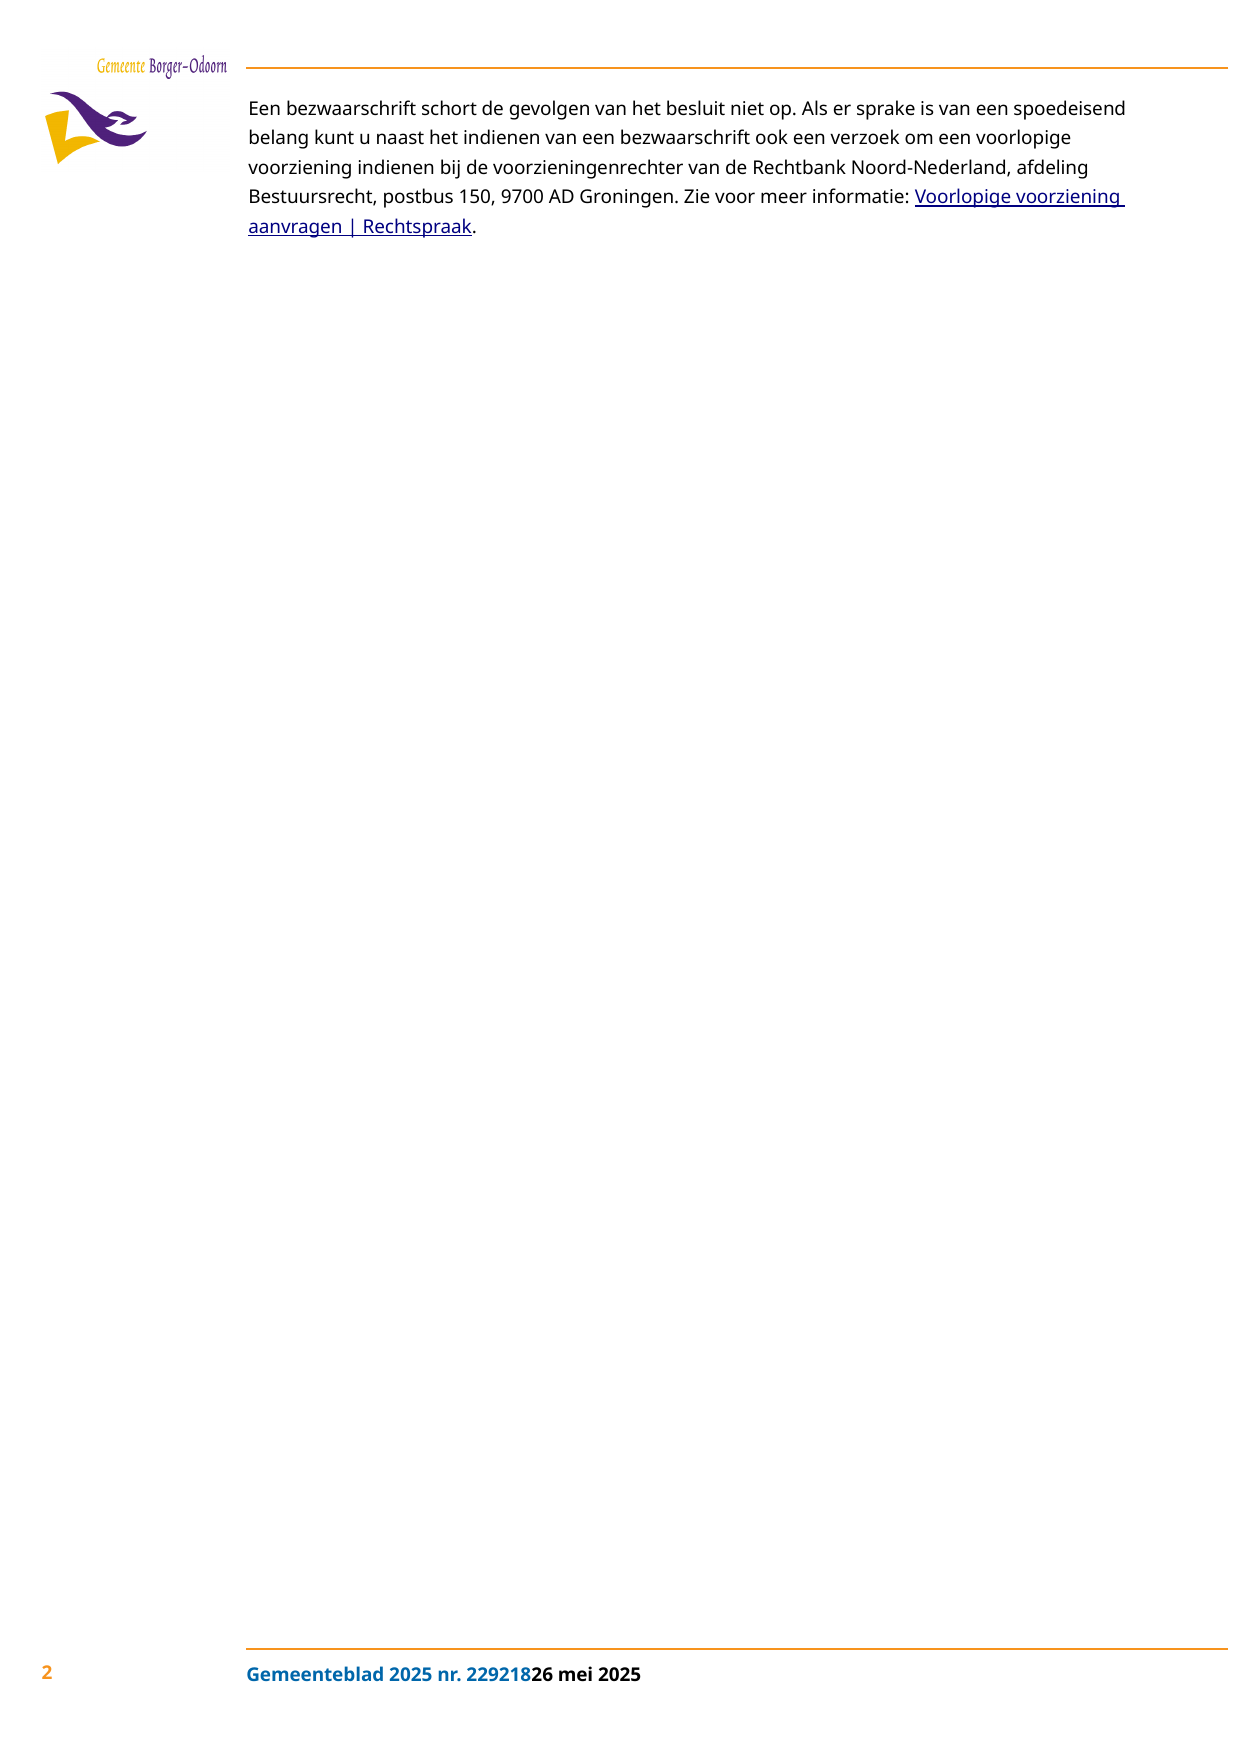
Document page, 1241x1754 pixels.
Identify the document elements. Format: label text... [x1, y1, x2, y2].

picture [41, 47, 231, 172]
text Een bezwaarschrift schort de gevolgen van het besluit niet op. Als er sprake is van een spoedeisend belang kunt u naast het indienen van een bezwaarschrift ook een verzoek om een voorlopige voorziening indienen bij de voorzieningenrechter van de Rechtbank Noord-Nederland, afdeling Bestuursrecht, postbus 150, 9700 AD Groningen. Zie voor meer informatie: Voorlopige voorziening aanvragen | Rechtspraak. [248, 95, 1152, 239]
